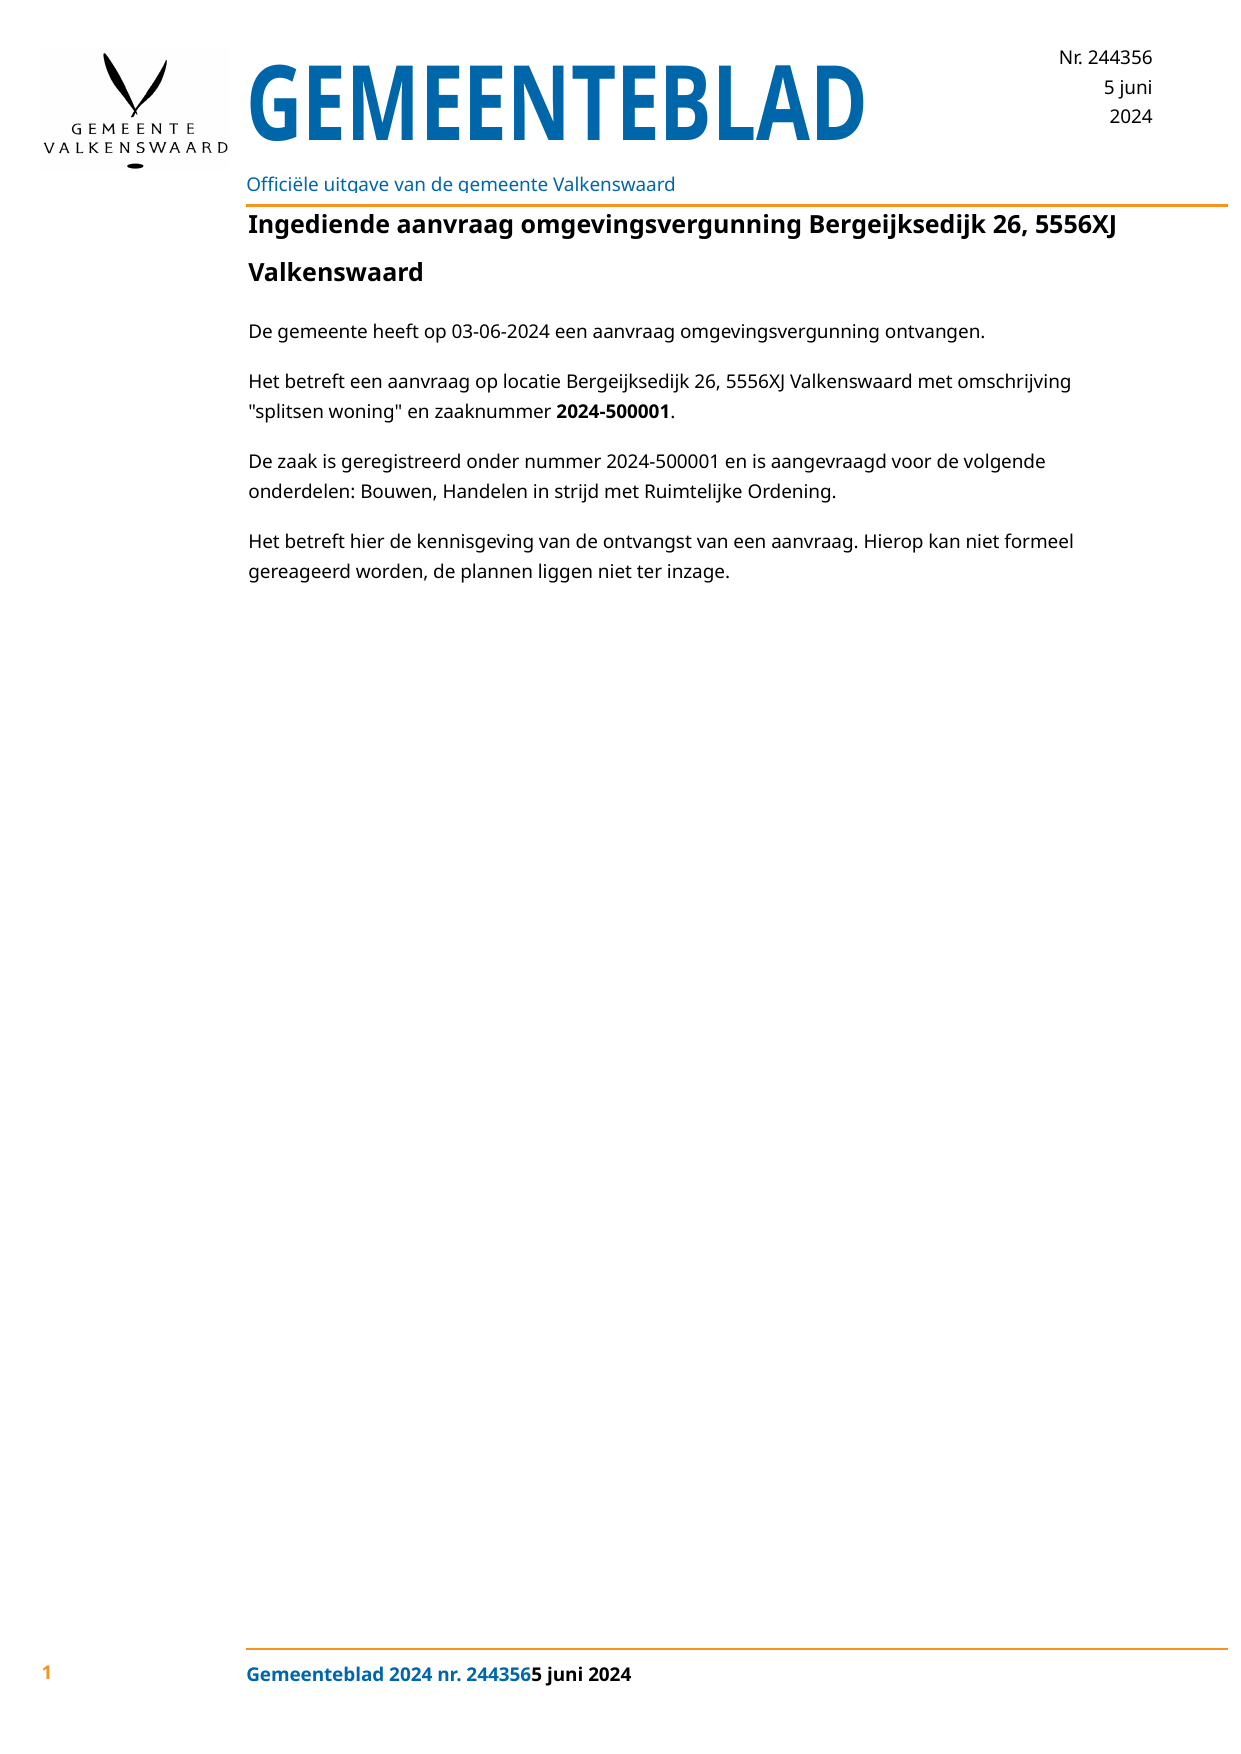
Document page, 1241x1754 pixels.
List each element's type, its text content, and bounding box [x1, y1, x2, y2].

text De gemeente heeft op 03-06-2024 een aanvraag omgevingsvergunning ontvangen. [248, 318, 1152, 344]
text De zaak is geregistreerd onder nummer 2024-500001 en is aangevraagd voor de volgende onderdelen: Bouwen, Handelen in strijd met Ruimtelijke Ordening. [248, 448, 1152, 504]
text Ingediende aanvraag omgevingsvergunning Bergeijksedijk 26, 5556XJ Valkenswaard [248, 207, 1152, 288]
text Het betreft hier de kennisgeving van de ontvangst van een aanvraag. Hierop kan niet formeel gereageerd worden, de plannen liggen niet ter inzage. [248, 528, 1152, 584]
picture [41, 47, 231, 172]
text Het betreft een aanvraag op locatie Bergeijksedijk 26, 5556XJ Valkenswaard met omschrijving "splitsen woning" en zaaknummer 2024-500001. [248, 368, 1152, 424]
